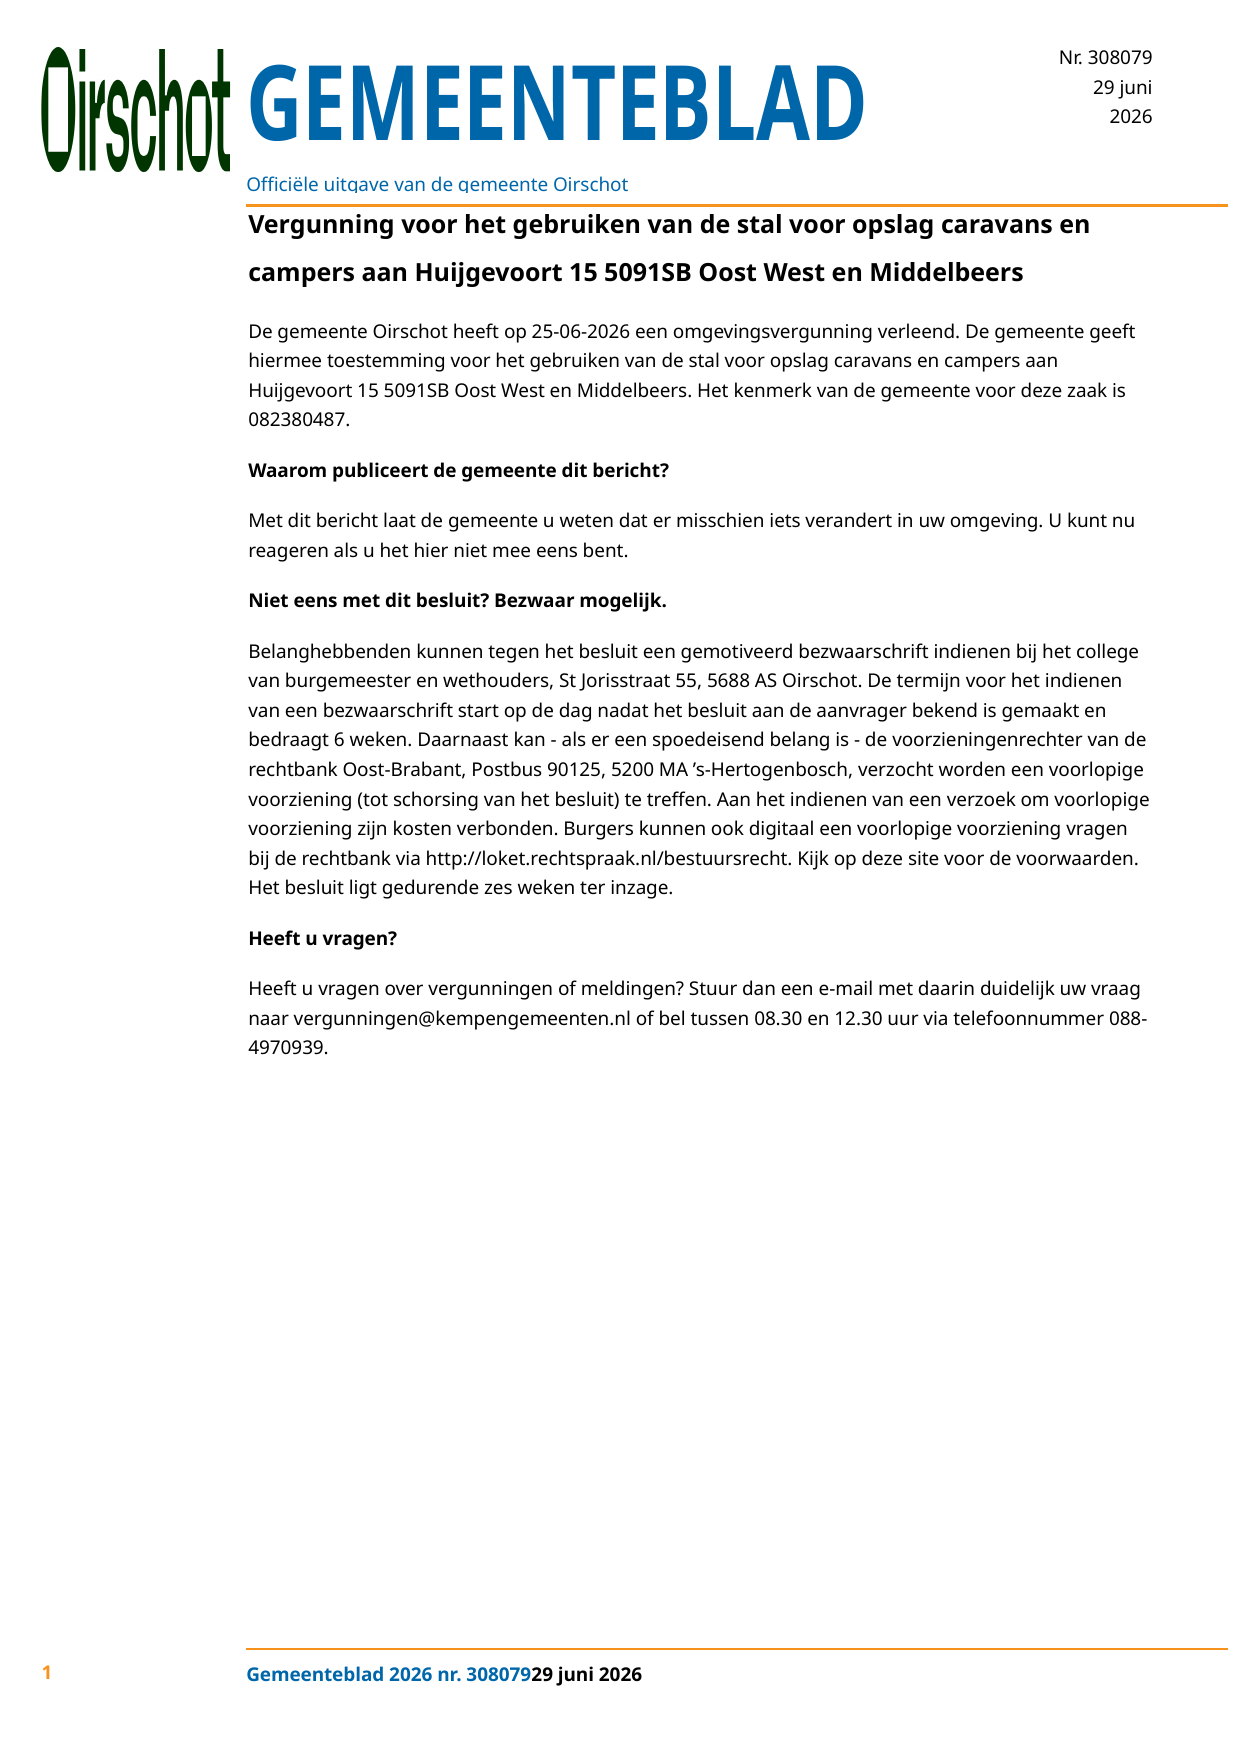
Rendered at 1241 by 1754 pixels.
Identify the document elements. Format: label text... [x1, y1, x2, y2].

text Niet eens met dit besluit? Bezwaar mogelijk. [248, 587, 1152, 613]
text Heeft u vragen over vergunningen of meldingen? Stuur dan een e-mail met daarin duidelijk uw vraag naar vergunningen@kempengemeenten.nl of bel tussen 08.30 en 12.30 uur via telefoonnummer 088-4970939. [248, 975, 1152, 1060]
text De gemeente Oirschot heeft op 25-06-2026 een omgevingsvergunning verleend. De gemeente geeft hiermee toestemming voor het gebruiken van de stal voor opslag caravans en campers aan Huijgevoort 15 5091SB Oost West en Middelbeers. Het kenmerk van de gemeente voor deze zaak is 082380487. [248, 318, 1152, 432]
text Heeft u vragen? [248, 925, 1152, 951]
picture [41, 47, 231, 172]
text Met dit bericht laat de gemeente u weten dat er misschien iets verandert in uw omgeving. U kunt nu reageren als u het hier niet mee eens bent. [248, 507, 1152, 563]
text Belanghebbenden kunnen tegen het besluit een gemotiveerd bezwaarschrift indienen bij het college van burgemeester en wethouders, St Jorisstraat 55, 5688 AS Oirschot. De termijn voor het indienen van een bezwaarschrift start op de dag nadat het besluit aan de aanvrager bekend is gemaakt en bedraagt 6 weken. Daarnaast kan - als er een spoedeisend belang is - de voorzieningenrechter van de rechtbank Oost-Brabant, Postbus 90125, 5200 MA ’s-Hertogenbosch, verzocht worden een voorlopige voorziening (tot schorsing van het besluit) te treffen. Aan het indienen van een verzoek om voorlopige voorziening zijn kosten verbonden. Burgers kunnen ook digitaal een voorlopige voorziening vragen bij de rechtbank via http://loket.rechtspraak.nl/bestuursrecht. Kijk op deze site voor de voorwaarden. Het besluit ligt gedurende zes weken ter inzage. [248, 638, 1152, 900]
text Waarom publiceert de gemeente dit bericht? [248, 457, 1152, 483]
text Vergunning voor het gebruiken van de stal voor opslag caravans en campers aan Huijgevoort 15 5091SB Oost West en Middelbeers [248, 207, 1152, 288]
